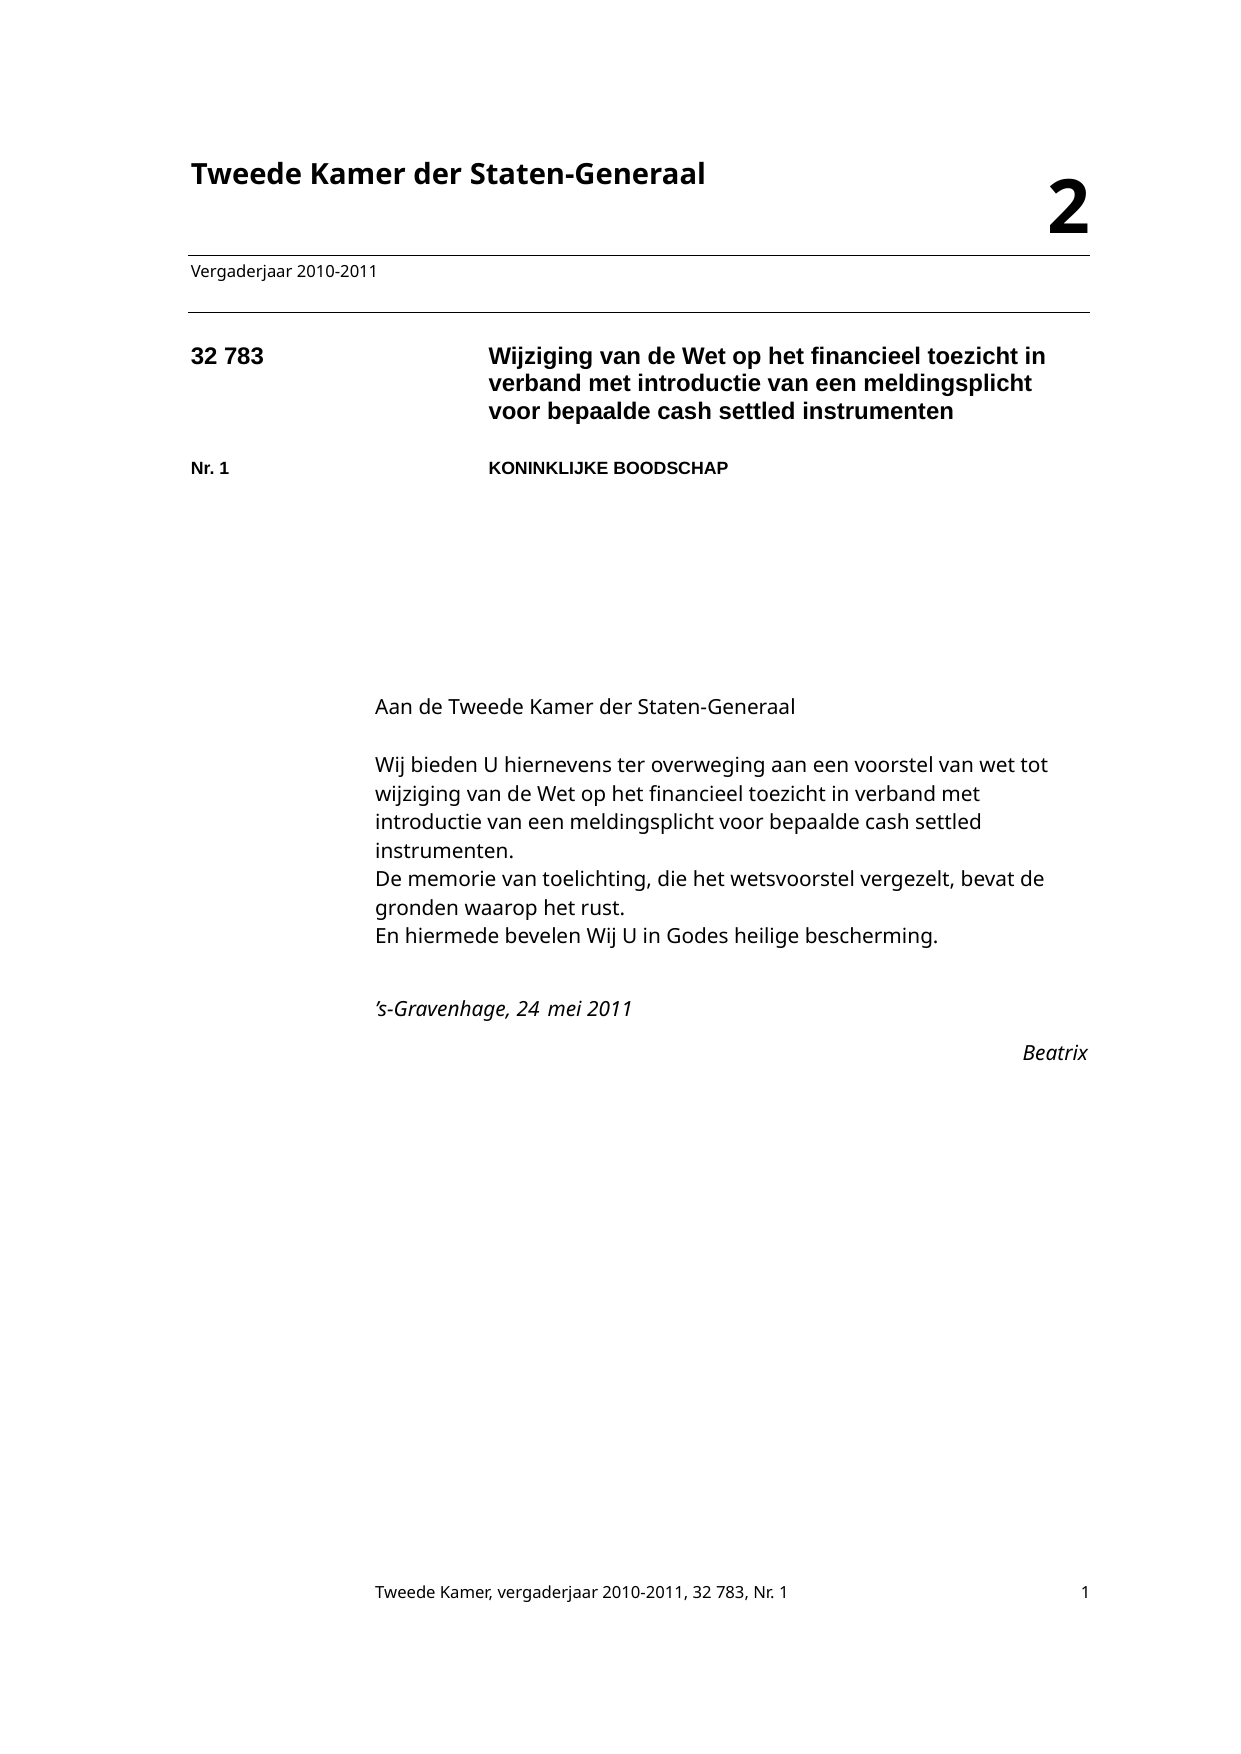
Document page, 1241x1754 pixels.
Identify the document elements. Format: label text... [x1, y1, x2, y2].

table_cell [188, 313, 485, 339]
text Beatrix [375, 1038, 1090, 1066]
table_cell Wijziging van de Wet op het financieel toezicht in verband met introductie van een meldingsplicht voor bepaalde cash settled instrumenten [485, 339, 1090, 454]
table_cell KONINKLIJKE BOODSCHAP [485, 455, 1090, 573]
text Aan de Tweede Kamer der Staten-Generaal [375, 692, 1090, 721]
text ’s-Gravenhage, 24 mei 2011 [375, 994, 1090, 1023]
text Wij bieden U hiernevens ter overweging aan een voorstel van wet tot wijziging van de Wet op het financieel toezicht in verband met introductie van een meldingsplicht voor bepaalde cash settled instrumenten. [375, 751, 1090, 864]
table_header 2 [910, 150, 1090, 255]
table_cell 32 783 [188, 339, 485, 454]
text De memorie van toelichting, die het wetsvoorstel vergezelt, bevat de gronden waarop het rust. [375, 864, 1090, 921]
text En hiermede bevelen Wij U in Godes heilige bescherming. [375, 921, 1090, 949]
table_cell [485, 313, 1090, 339]
table_header Tweede Kamer der Staten-Generaal [188, 150, 909, 255]
table_cell Vergaderjaar 2010-2011 [188, 256, 485, 312]
table_cell Nr. 1 [188, 455, 485, 573]
table_cell [485, 256, 1090, 312]
